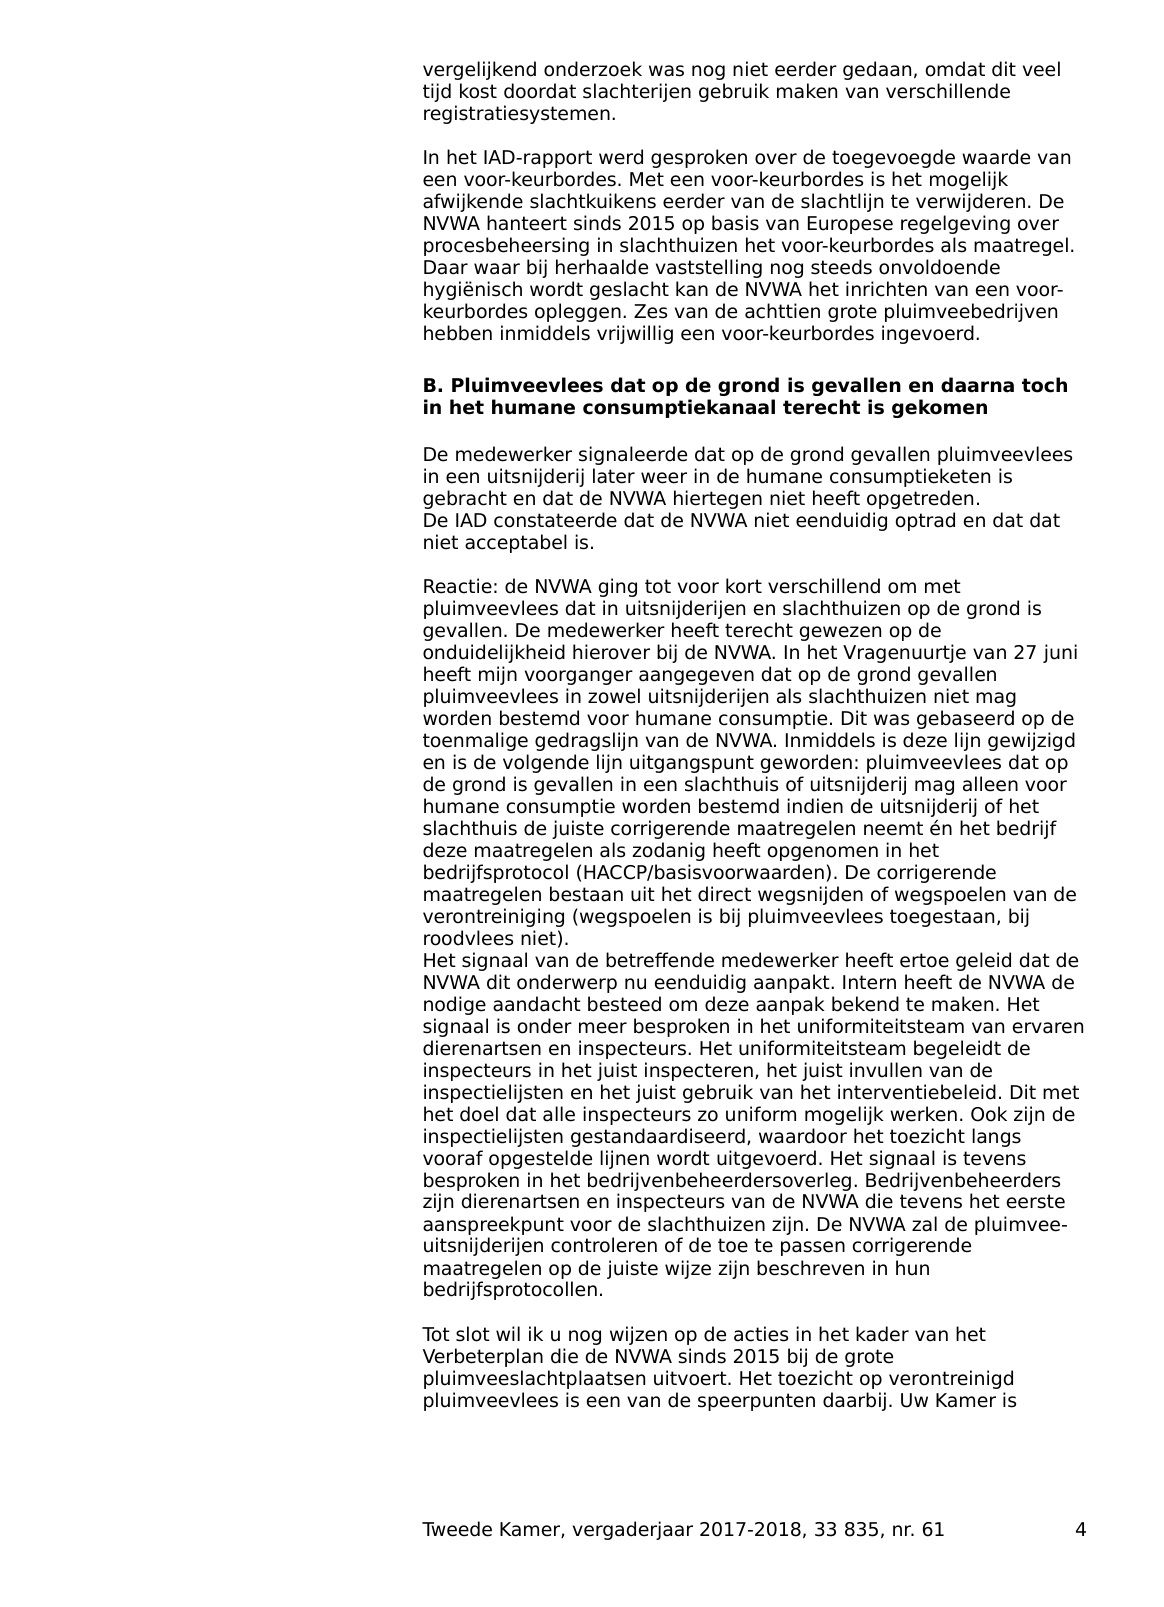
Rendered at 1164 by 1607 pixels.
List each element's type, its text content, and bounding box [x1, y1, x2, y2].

text Het signaal van de betreffende medewerker heeft ertoe geleid dat de NVWA dit onderwerp nu eenduidig aanpakt. Intern heeft de NVWA de nodige aandacht besteed om deze aanpak bekend te maken. Het signaal is onder meer besproken in het uniformiteitsteam van ervaren dierenartsen en inspecteurs. Het uniformiteitsteam begeleidt de inspecteurs in het juist inspecteren, het juist invullen van de inspectielijsten en het juist gebruik van het interventiebeleid. Dit met het doel dat alle inspecteurs zo uniform mogelijk werken. Ook zijn de inspectielijsten gestandaardiseerd, waardoor het toezicht langs vooraf opgestelde lijnen wordt uitgevoerd. Het signaal is tevens besproken in het bedrijvenbeheerdersoverleg. Bedrijvenbeheerders zijn dierenartsen en inspecteurs van de NVWA die tevens het eerste aanspreekpunt voor de slachthuizen zijn. De NVWA zal de pluimvee-uitsnijderijen controleren of de toe te passen corrigerende maatregelen op de juiste wijze zijn beschreven in hun bedrijfsprotocollen. [422, 950, 1087, 1301]
text Tot slot wil ik u nog wijzen op de acties in het kader van het Verbeterplan die de NVWA sinds 2015 bij de grote pluimveeslachtplaatsen uitvoert. Het toezicht op verontreinigd pluimveevlees is een van de speerpunten daarbij. Uw Kamer is [422, 1323, 1087, 1411]
text De medewerker signaleerde dat op de grond gevallen pluimveevlees in een uitsnijderij later weer in de humane consumptieketen is gebracht en dat de NVWA hiertegen niet heeft opgetreden. [422, 444, 1087, 510]
subtitle B. Pluimveevlees dat op de grond is gevallen en daarna toch in het humane consumptiekanaal terecht is gekomen [422, 375, 1087, 419]
text vergelijkend onderzoek was nog niet eerder gedaan, omdat dit veel tijd kost doordat slachterijen gebruik maken van verschillende registratiesystemen. [422, 59, 1087, 125]
text Reactie: de NVWA ging tot voor kort verschillend om met pluimveevlees dat in uitsnijderijen en slachthuizen op de grond is gevallen. De medewerker heeft terecht gewezen op de onduidelijkheid hierover bij de NVWA. In het Vragenuurtje van 27 juni heeft mijn voorganger aangegeven dat op de grond gevallen pluimveevlees in zowel uitsnijderijen als slachthuizen niet mag worden bestemd voor humane consumptie. Dit was gebaseerd op de toenmalige gedragslijn van de NVWA. Inmiddels is deze lijn gewijzigd en is de volgende lijn uitgangspunt geworden: pluimveevlees dat op de grond is gevallen in een slachthuis of uitsnijderij mag alleen voor humane consumptie worden bestemd indien de uitsnijderij of het slachthuis de juiste corrigerende maatregelen neemt én het bedrijf deze maatregelen als zodanig heeft opgenomen in het bedrijfsprotocol (HACCP/basisvoorwaarden). De corrigerende maatregelen bestaan uit het direct wegsnijden of wegspoelen van de verontreiniging (wegspoelen is bij pluimveevlees toegestaan, bij roodvlees niet). [422, 576, 1087, 950]
text In het IAD-rapport werd gesproken over de toegevoegde waarde van een voor-keurbordes. Met een voor-keurbordes is het mogelijk afwijkende slachtkuikens eerder van de slachtlijn te verwijderen. De NVWA hanteert sinds 2015 op basis van Europese regelgeving over procesbeheersing in slachthuizen het voor-keurbordes als maatregel. Daar waar bij herhaalde vaststelling nog steeds onvoldoende hygiënisch wordt geslacht kan de NVWA het inrichten van een voor-keurbordes opleggen. Zes van de achttien grote pluimveebedrijven hebben inmiddels vrijwillig een voor-keurbordes ingevoerd. [422, 147, 1087, 345]
text De IAD constateerde dat de NVWA niet eenduidig optrad en dat dat niet acceptabel is. [422, 510, 1087, 554]
